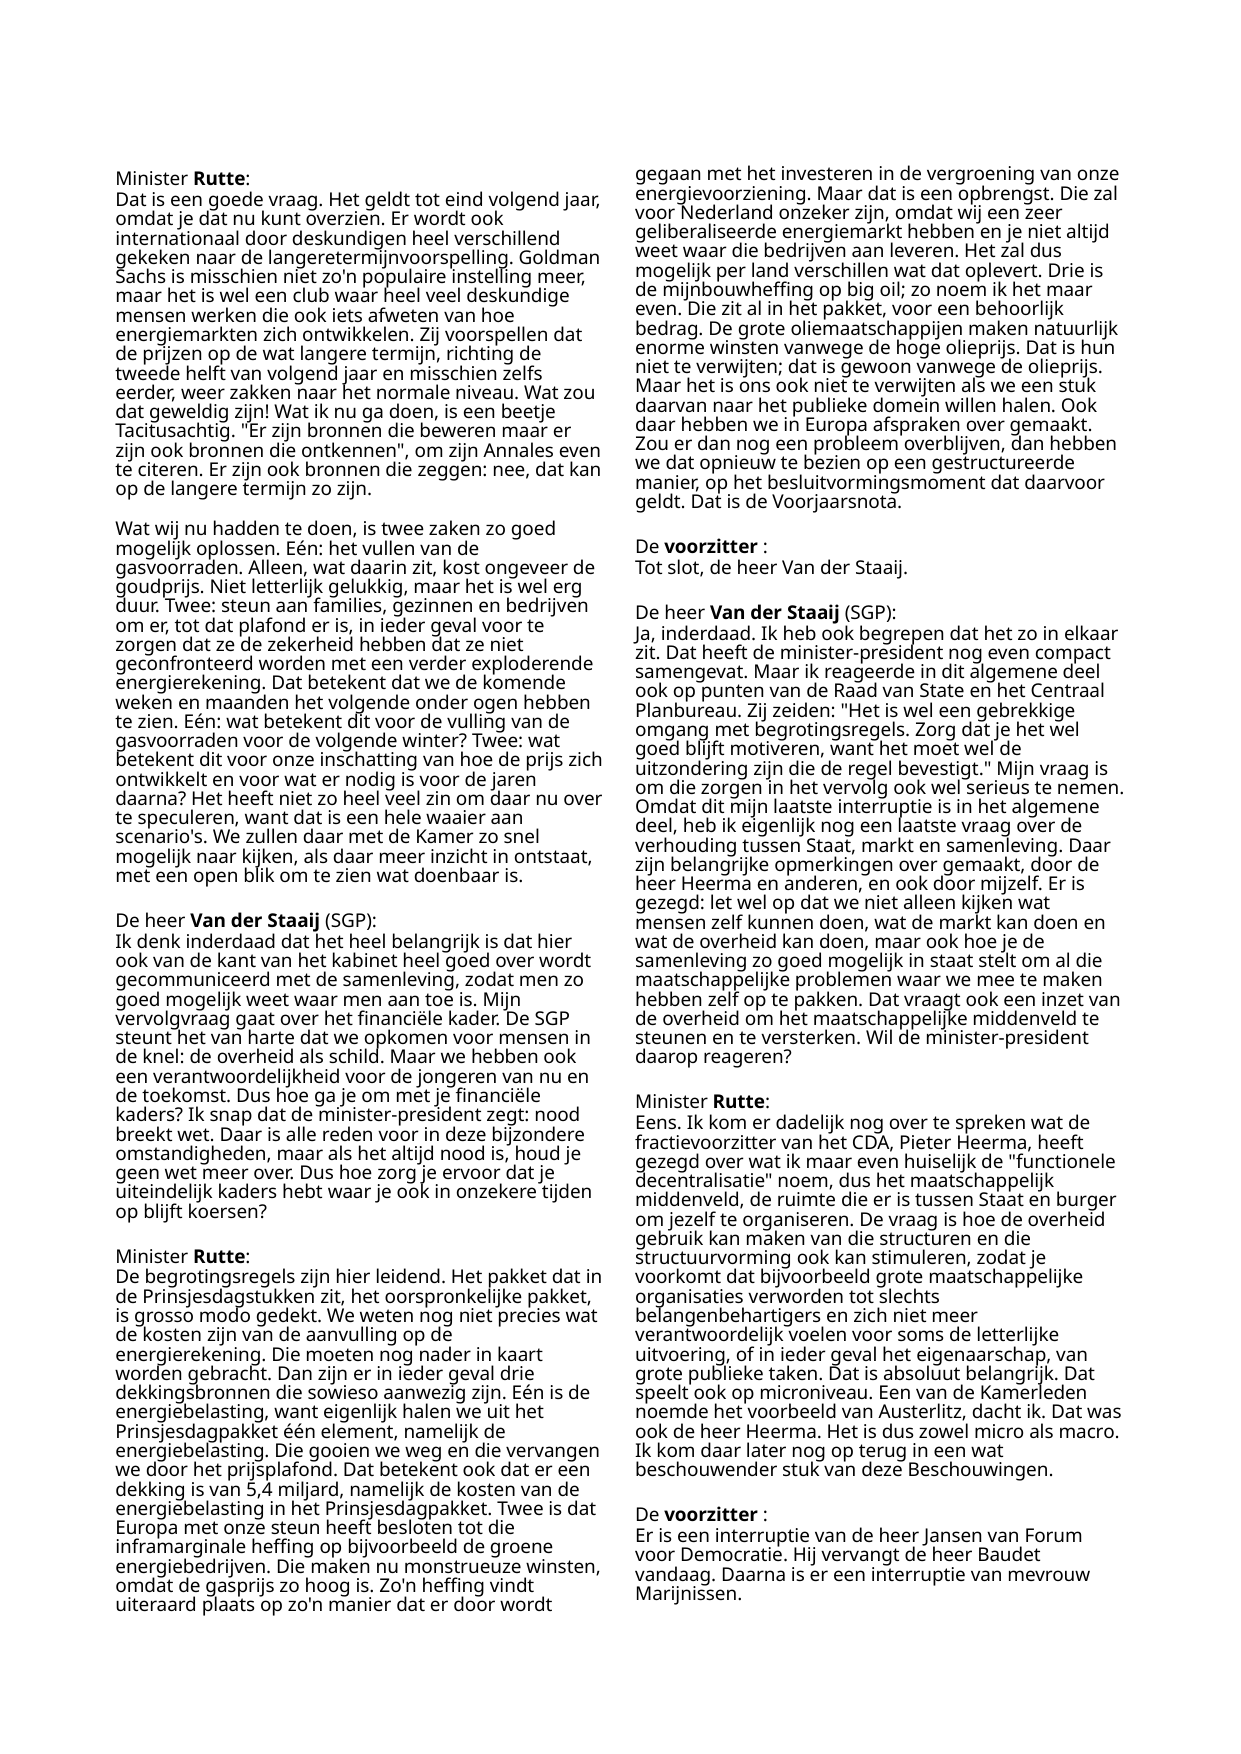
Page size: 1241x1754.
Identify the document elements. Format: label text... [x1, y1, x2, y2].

text Tot slot, de heer Van der Staaij. [635, 559, 1125, 578]
text Dat is een goede vraag. Het geldt tot eind volgend jaar, omdat je dat nu kunt overzien. Er wordt ook internationaal door deskundigen heel verschillend gekeken naar de langeretermijnvoorspelling. Goldman Sachs is misschien niet zo'n populaire instelling meer, maar het is wel een club waar heel veel deskundige mensen werken die ook iets afweten van hoe energiemarkten zich ontwikkelen. Zij voorspellen dat de prijzen op de wat langere termijn, richting de tweede helft van volgend jaar en misschien zelfs eerder, weer zakken naar het normale niveau. Wat zou dat geweldig zijn! Wat ik nu ga doen, is een beetje Tacitusachtig. "Er zijn bronnen die beweren maar er zijn ook bronnen die ontkennen", om zijn Annales even te citeren. Er zijn ook bronnen die zeggen: nee, dat kan op de langere termijn zo zijn. [115, 191, 605, 499]
text Ja, inderdaad. Ik heb ook begrepen dat het zo in elkaar zit. Dat heeft de minister-president nog even compact samengevat. Maar ik reageerde in dit algemene deel ook op punten van de Raad van State en het Centraal Planbureau. Zij zeiden: "Het is wel een gebrekkige omgang met begrotingsregels. Zorg dat je het wel goed blijft motiveren, want het moet wel de uitzondering zijn die de regel bevestigt." Mijn vraag is om die zorgen in het vervolg ook wel serieus te nemen. Omdat dit mijn laatste interruptie is in het algemene deel, heb ik eigenlijk nog een laatste vraag over de verhouding tussen Staat, markt en samenleving. Daar zijn belangrijke opmerkingen over gemaakt, door de heer Heerma en anderen, en ook door mijzelf. Er is gezegd: let wel op dat we niet alleen kijken wat mensen zelf kunnen doen, wat de markt kan doen en wat de overheid kan doen, maar ook hoe je de samenleving zo goed mogelijk in staat stelt om al die maatschappelijke problemen waar we mee te maken hebben zelf op te pakken. Dat vraagt ook een inzet van de overheid om het maatschappelijke middenveld te steunen en te versterken. Wil de minister-president daarop reageren? [635, 624, 1125, 1068]
text Minister Rutte: [115, 165, 605, 191]
text De voorzitter : [635, 533, 1125, 559]
text Wat wij nu hadden te doen, is twee zaken zo goed mogelijk oplossen. Eén: het vullen van de gasvoorraden. Alleen, wat daarin zit, kost ongeveer de goudprijs. Niet letterlijk gelukkig, maar het is wel erg duur. Twee: steun aan families, gezinnen en bedrijven om er, tot dat plafond er is, in ieder geval voor te zorgen dat ze de zekerheid hebben dat ze niet geconfronteerd worden met een verder exploderende energierekening. Dat betekent dat we de komende weken en maanden het volgende onder ogen hebben te zien. Eén: wat betekent dit voor de vulling van de gasvoorraden voor de volgende winter? Twee: wat betekent dit voor onze inschatting van hoe de prijs zich ontwikkelt en voor wat er nodig is voor de jaren daarna? Het heeft niet zo heel veel zin om daar nu over te speculeren, want dat is een hele waaier aan scenario's. We zullen daar met de Kamer zo snel mogelijk naar kijken, als daar meer inzicht in ontstaat, met een open blik om te zien wat doenbaar is. [115, 520, 605, 886]
text De heer Van der Staaij (SGP): [635, 599, 1125, 624]
text De heer Van der Staaij (SGP): [115, 907, 605, 933]
text De voorzitter : [635, 1501, 1125, 1527]
text gegaan met het investeren in de vergroening van onze energievoorziening. Maar dat is een opbrengst. Die zal voor Nederland onzeker zijn, omdat wij een zeer geliberaliseerde energiemarkt hebben en je niet altijd weet waar die bedrijven aan leveren. Het zal dus mogelijk per land verschillen wat dat oplevert. Drie is de mijnbouwheffing op big oil; zo noem ik het maar even. Die zit al in het pakket, voor een behoorlijk bedrag. De grote oliemaatschappijen maken natuurlijk enorme winsten vanwege de hoge olieprijs. Dat is hun niet te verwijten; dat is gewoon vanwege de olieprijs. Maar het is ons ook niet te verwijten als we een stuk daarvan naar het publieke domein willen halen. Ook daar hebben we in Europa afspraken over gemaakt. Zou er dan nog een probleem overblijven, dan hebben we dat opnieuw te bezien op een gestructureerde manier, op het besluitvormingsmoment dat daarvoor geldt. Dat is de Voorjaarsnota. [635, 165, 1125, 512]
text Eens. Ik kom er dadelijk nog over te spreken wat de fractievoorzitter van het CDA, Pieter Heerma, heeft gezegd over wat ik maar even huiselijk de "functionele decentralisatie" noem, dus het maatschappelijk middenveld, de ruimte die er is tussen Staat en burger om jezelf te organiseren. De vraag is hoe de overheid gebruik kan maken van die structuren en die structuurvorming ook kan stimuleren, zodat je voorkomt dat bijvoorbeeld grote maatschappelijke organisaties verworden tot slechts belangenbehartigers en zich niet meer verantwoordelijk voelen voor soms de letterlijke uitvoering, of in ieder geval het eigenaarschap, van grote publieke taken. Dat is absoluut belangrijk. Dat speelt ook op microniveau. Een van de Kamerleden noemde het voorbeeld van Austerlitz, dacht ik. Dat was ook de heer Heerma. Het is dus zowel micro als macro. Ik kom daar later nog op terug in een wat beschouwender stuk van deze Beschouwingen. [635, 1114, 1125, 1481]
text Minister Rutte: [115, 1243, 605, 1268]
text Minister Rutte: [635, 1089, 1125, 1114]
text De begrotingsregels zijn hier leidend. Het pakket dat in de Prinsjesdagstukken zit, het oorspronkelijke pakket, is grosso modo gedekt. We weten nog niet precies wat de kosten zijn van de aanvulling op de energierekening. Die moeten nog nader in kaart worden gebracht. Dan zijn er in ieder geval drie dekkingsbronnen die sowieso aanwezig zijn. Eén is de energiebelasting, want eigenlijk halen we uit het Prinsjesdagpakket één element, namelijk de energiebelasting. Die gooien we weg en die vervangen we door het prijsplafond. Dat betekent ook dat er een dekking is van 5,4 miljard, namelijk de kosten van de energiebelasting in het Prinsjesdagpakket. Twee is dat Europa met onze steun heeft besloten tot die inframarginale heffing op bijvoorbeeld de groene energiebedrijven. Die maken nu monstrueuze winsten, omdat de gasprijs zo hoog is. Zo'n heffing vindt uiteraard plaats op zo'n manier dat er door wordt [115, 1268, 605, 1615]
text Ik denk inderdaad dat het heel belangrijk is dat hier ook van de kant van het kabinet heel goed over wordt gecommuniceerd met de samenleving, zodat men zo goed mogelijk weet waar men aan toe is. Mijn vervolgvraag gaat over het financiële kader. De SGP steunt het van harte dat we opkomen voor mensen in de knel: de overheid als schild. Maar we hebben ook een verantwoordelijkheid voor de jongeren van nu en de toekomst. Dus hoe ga je om met je financiële kaders? Ik snap dat de minister-president zegt: nood breekt wet. Daar is alle reden voor in deze bijzondere omstandigheden, maar als het altijd nood is, houd je geen wet meer over. Dus hoe zorg je ervoor dat je uiteindelijk kaders hebt waar je ook in onzekere tijden op blijft koersen? [115, 933, 605, 1222]
text Er is een interruptie van de heer Jansen van Forum voor Democratie. Hij vervangt de heer Baudet vandaag. Daarna is er een interruptie van mevrouw Marijnissen. [635, 1527, 1125, 1604]
